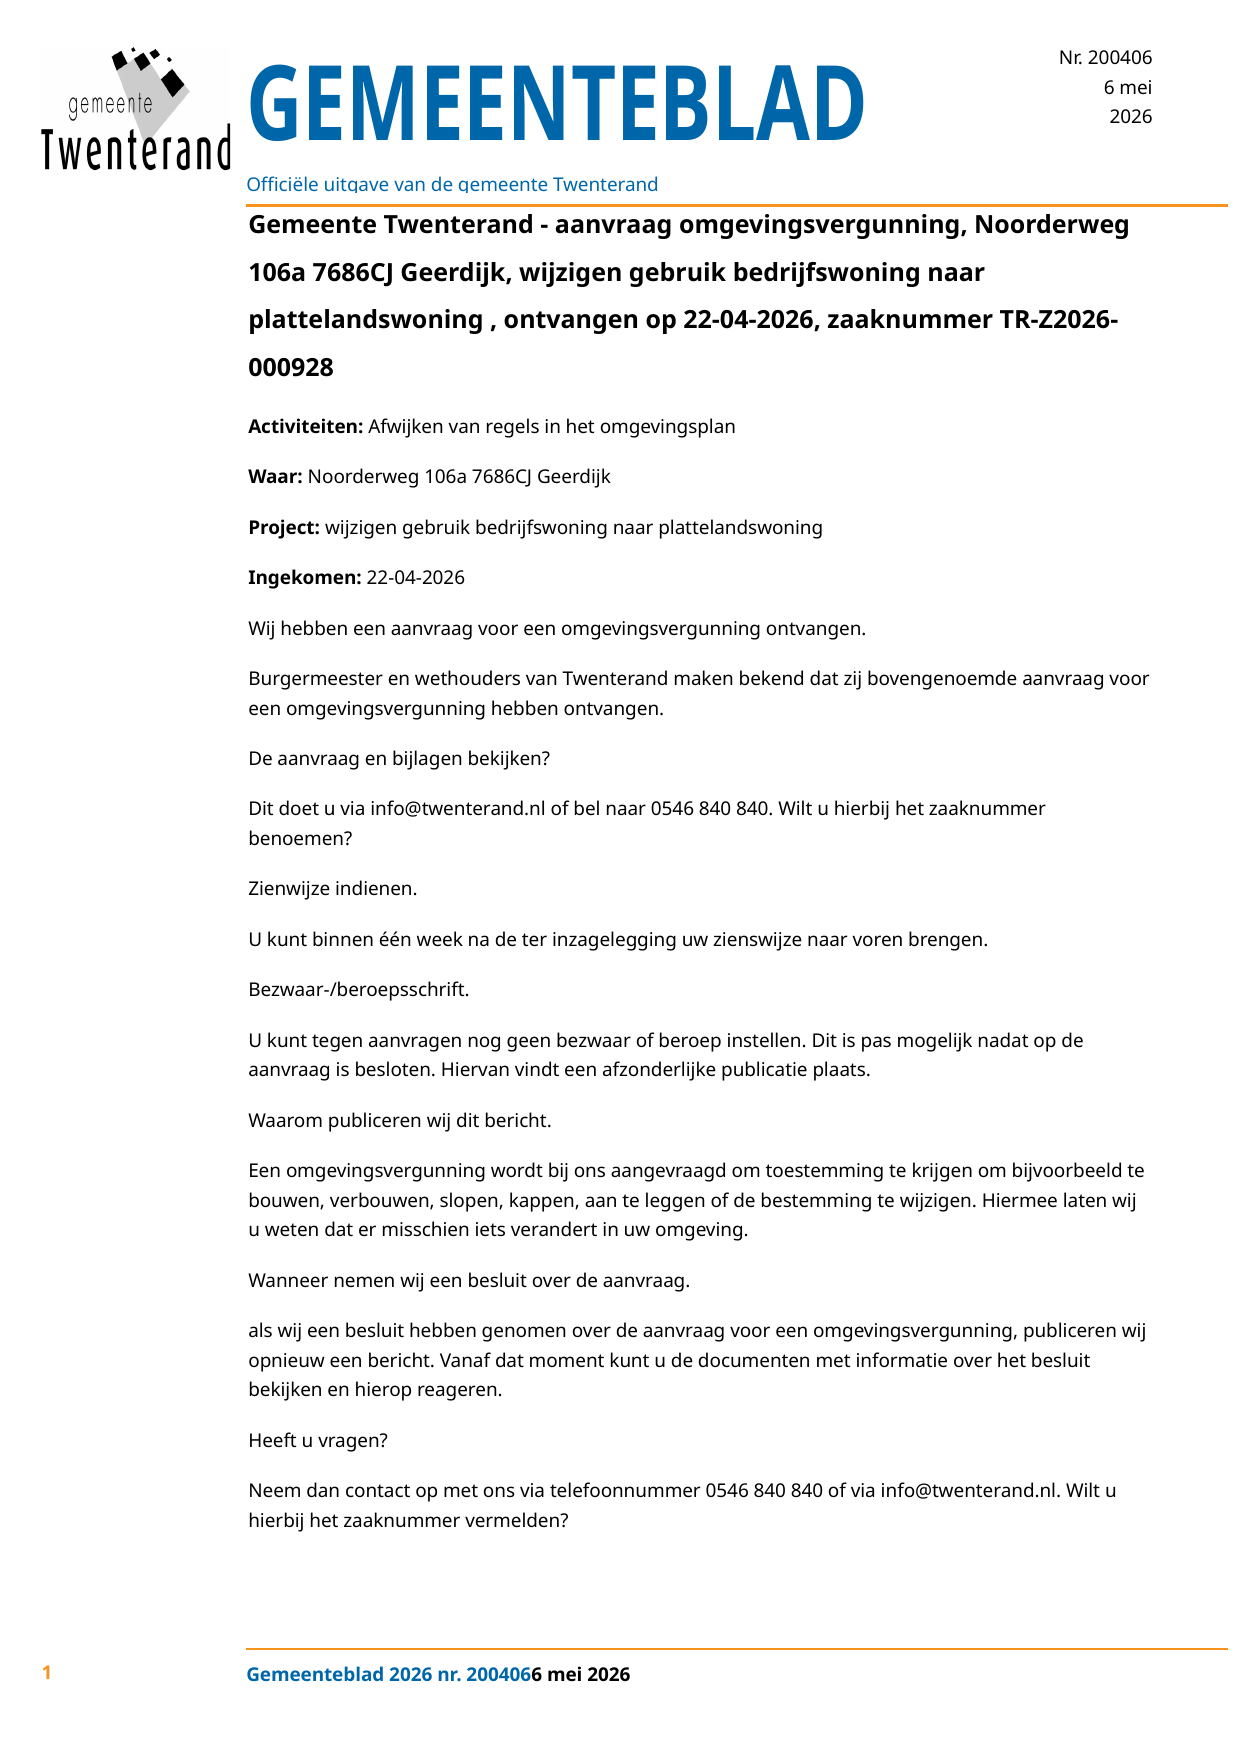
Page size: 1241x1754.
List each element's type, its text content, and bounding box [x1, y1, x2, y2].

picture [41, 47, 231, 172]
text Zienwijze indienen. [248, 876, 1152, 901]
text U kunt binnen één week na de ter inzagelegging uw zienswijze naar voren brengen. [248, 926, 1152, 952]
text U kunt tegen aanvragen nog geen bezwaar of beroep instellen. Dit is pas mogelijk nadat op de aanvraag is besloten. Hiervan vindt een afzonderlijke publicatie plaats. [248, 1027, 1152, 1082]
text Waarom publiceren wij dit bericht. [248, 1107, 1152, 1133]
text Dit doet u via info@twenterand.nl of bel naar 0546 840 840. Wilt u hierbij het zaaknummer benoemen? [248, 796, 1152, 851]
text De aanvraag en bijlagen bekijken? [248, 745, 1152, 771]
text Bezwaar-/beroepsschrift. [248, 976, 1152, 1002]
text Gemeente Twenterand - aanvraag omgevingsvergunning, Noorderweg 106a 7686CJ Geerdijk, wijzigen gebruik bedrijfswoning naar plattelandswoning , ontvangen op 22-04-2026, zaaknummer TR-Z2026-000928 [248, 207, 1152, 384]
text Een omgevingsvergunning wordt bij ons aangevraagd om toestemming te krijgen om bijvoorbeeld te bouwen, verbouwen, slopen, kappen, aan te leggen of de bestemming te wijzigen. Hiermee laten wij u weten dat er misschien iets verandert in uw omgeving. [248, 1157, 1152, 1242]
text Activiteiten: Afwijken van regels in het omgevingsplan [248, 413, 1152, 439]
text Wanneer nemen wij een besluit over de aanvraag. [248, 1267, 1152, 1293]
text als wij een besluit hebben genomen over de aanvraag voor een omgevingsvergunning, publiceren wij opnieuw een bericht. Vanaf dat moment kunt u de documenten met informatie over het besluit bekijken en hierop reageren. [248, 1317, 1152, 1402]
text Neem dan contact op met ons via telefoonnummer 0546 840 840 of via info@twenterand.nl. Wilt u hierbij het zaaknummer vermelden? [248, 1477, 1152, 1533]
text Wij hebben een aanvraag voor een omgevingsvergunning ontvangen. [248, 615, 1152, 641]
text Heeft u vragen? [248, 1427, 1152, 1453]
text Project: wijzigen gebruik bedrijfswoning naar plattelandswoning [248, 514, 1152, 540]
text Burgermeester en wethouders van Twenterand maken bekend dat zij bovengenoemde aanvraag voor een omgevingsvergunning hebben ontvangen. [248, 665, 1152, 721]
text Ingekomen: 22-04-2026 [248, 564, 1152, 590]
text Waar: Noorderweg 106a 7686CJ Geerdijk [248, 463, 1152, 489]
